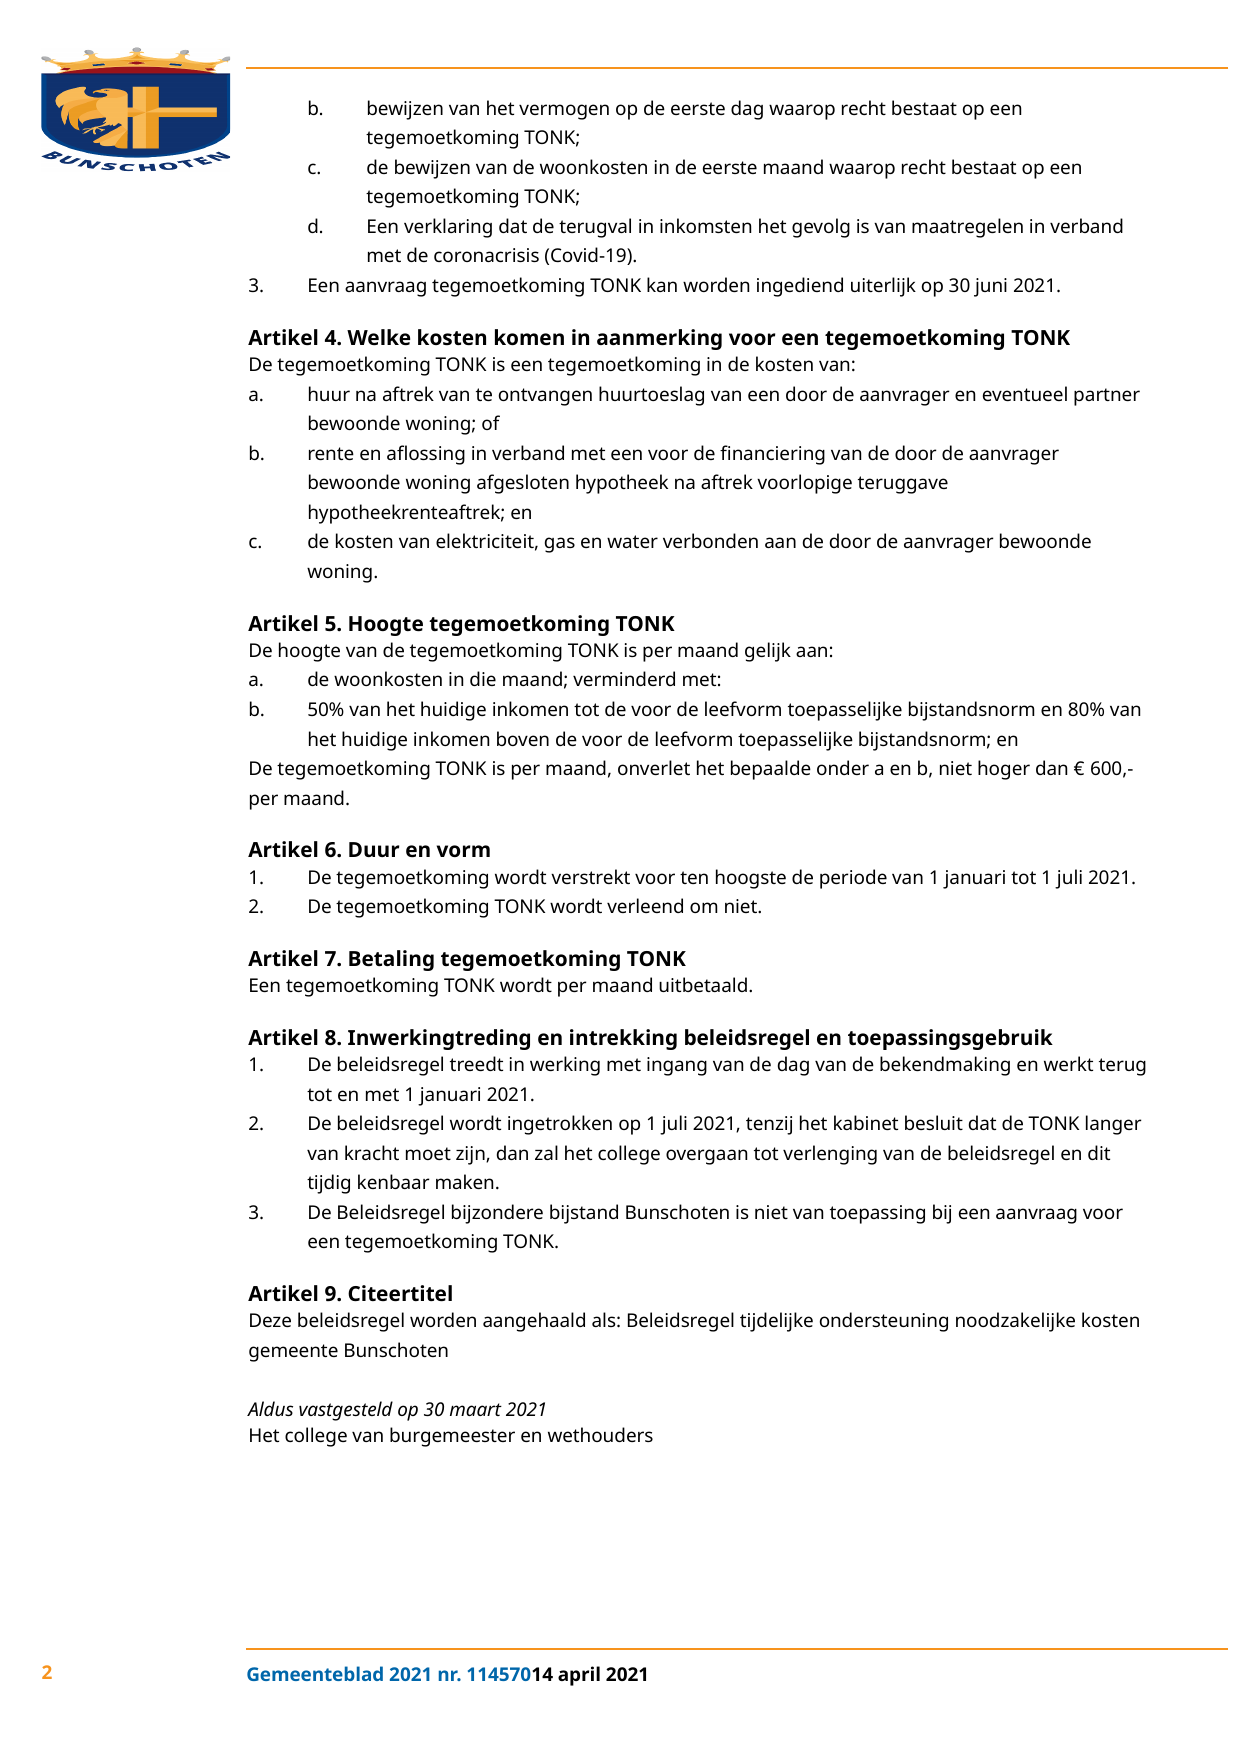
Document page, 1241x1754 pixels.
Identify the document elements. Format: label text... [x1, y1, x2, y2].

list De beleidsregel treedt in werking met ingang van de dag van de bekendmaking en werkt terug tot en met 1 januari 2021. [248, 1051, 1152, 1106]
list De tegemoetkoming TONK wordt verleend om niet. [248, 893, 1152, 919]
text Artikel 9. Citeertitel [248, 1279, 1152, 1307]
list 50% van het huidige inkomen tot de voor de leefvorm toepasselijke bijstandsnorm en 80% van het huidige inkomen boven de voor de leefvorm toepasselijke bijstandsnorm; en [248, 696, 1152, 752]
text Artikel 4. Welke kosten komen in aanmerking voor een tegemoetkoming TONK [248, 323, 1152, 351]
list bewijzen van het vermogen op de eerste dag waarop recht bestaat op een tegemoetkoming TONK; [307, 95, 1152, 150]
text Aldus vastgesteld op 30 maart 2021 [248, 1396, 1152, 1422]
text Artikel 6. Duur en vorm [248, 835, 1152, 864]
list de woonkosten in die maand; verminderd met: [248, 667, 1152, 692]
text Deze beleidsregel worden aangehaald als: Beleidsregel tijdelijke ondersteuning noodzakelijke kosten gemeente Bunschoten [248, 1307, 1152, 1363]
list De Beleidsregel bijzondere bijstand Bunschoten is niet van toepassing bij een aanvraag voor een tegemoetkoming TONK. [248, 1199, 1152, 1254]
text De tegemoetkoming TONK is een tegemoetkoming in de kosten van: [248, 351, 1152, 377]
text Een tegemoetkoming TONK wordt per maand uitbetaald. [248, 972, 1152, 998]
text Het college van burgemeester en wethouders [248, 1422, 1152, 1448]
list Een verklaring dat de terugval in inkomsten het gevolg is van maatregelen in verband met de coronacrisis (Covid-19). [307, 213, 1152, 268]
text Artikel 7. Betaling tegemoetkoming TONK [248, 944, 1152, 972]
text De tegemoetkoming TONK is per maand, onverlet het bepaalde onder a en b, niet hoger dan € 600,- per maand. [248, 755, 1152, 811]
text Artikel 8. Inwerkingtreding en intrekking beleidsregel en toepassingsgebruik [248, 1023, 1152, 1051]
list De tegemoetkoming wordt verstrekt voor ten hoogste de periode van 1 januari tot 1 juli 2021. [248, 864, 1152, 889]
list de kosten van elektriciteit, gas en water verbonden aan de door de aanvrager bewoonde woning. [248, 529, 1152, 584]
text De hoogte van de tegemoetkoming TONK is per maand gelijk aan: [248, 637, 1152, 663]
list Een aanvraag tegemoetkoming TONK kan worden ingediend uiterlijk op 30 juni 2021. [248, 272, 1152, 298]
list rente en aflossing in verband met een voor de financiering van de door de aanvrager bewoonde woning afgesloten hypotheek na aftrek voorlopige teruggave hypotheekrenteaftrek; en [248, 440, 1152, 525]
list de bewijzen van de woonkosten in de eerste maand waarop recht bestaat op een tegemoetkoming TONK; [307, 154, 1152, 209]
text Artikel 5. Hoogte tegemoetkoming TONK [248, 609, 1152, 637]
picture [41, 47, 231, 172]
list huur na aftrek van te ontvangen huurtoeslag van een door de aanvrager en eventueel partner bewoonde woning; of [248, 381, 1152, 436]
list De beleidsregel wordt ingetrokken op 1 juli 2021, tenzij het kabinet besluit dat de TONK langer van kracht moet zijn, dan zal het college overgaan tot verlenging van de beleidsregel en dit tijdig kenbaar maken. [248, 1110, 1152, 1195]
